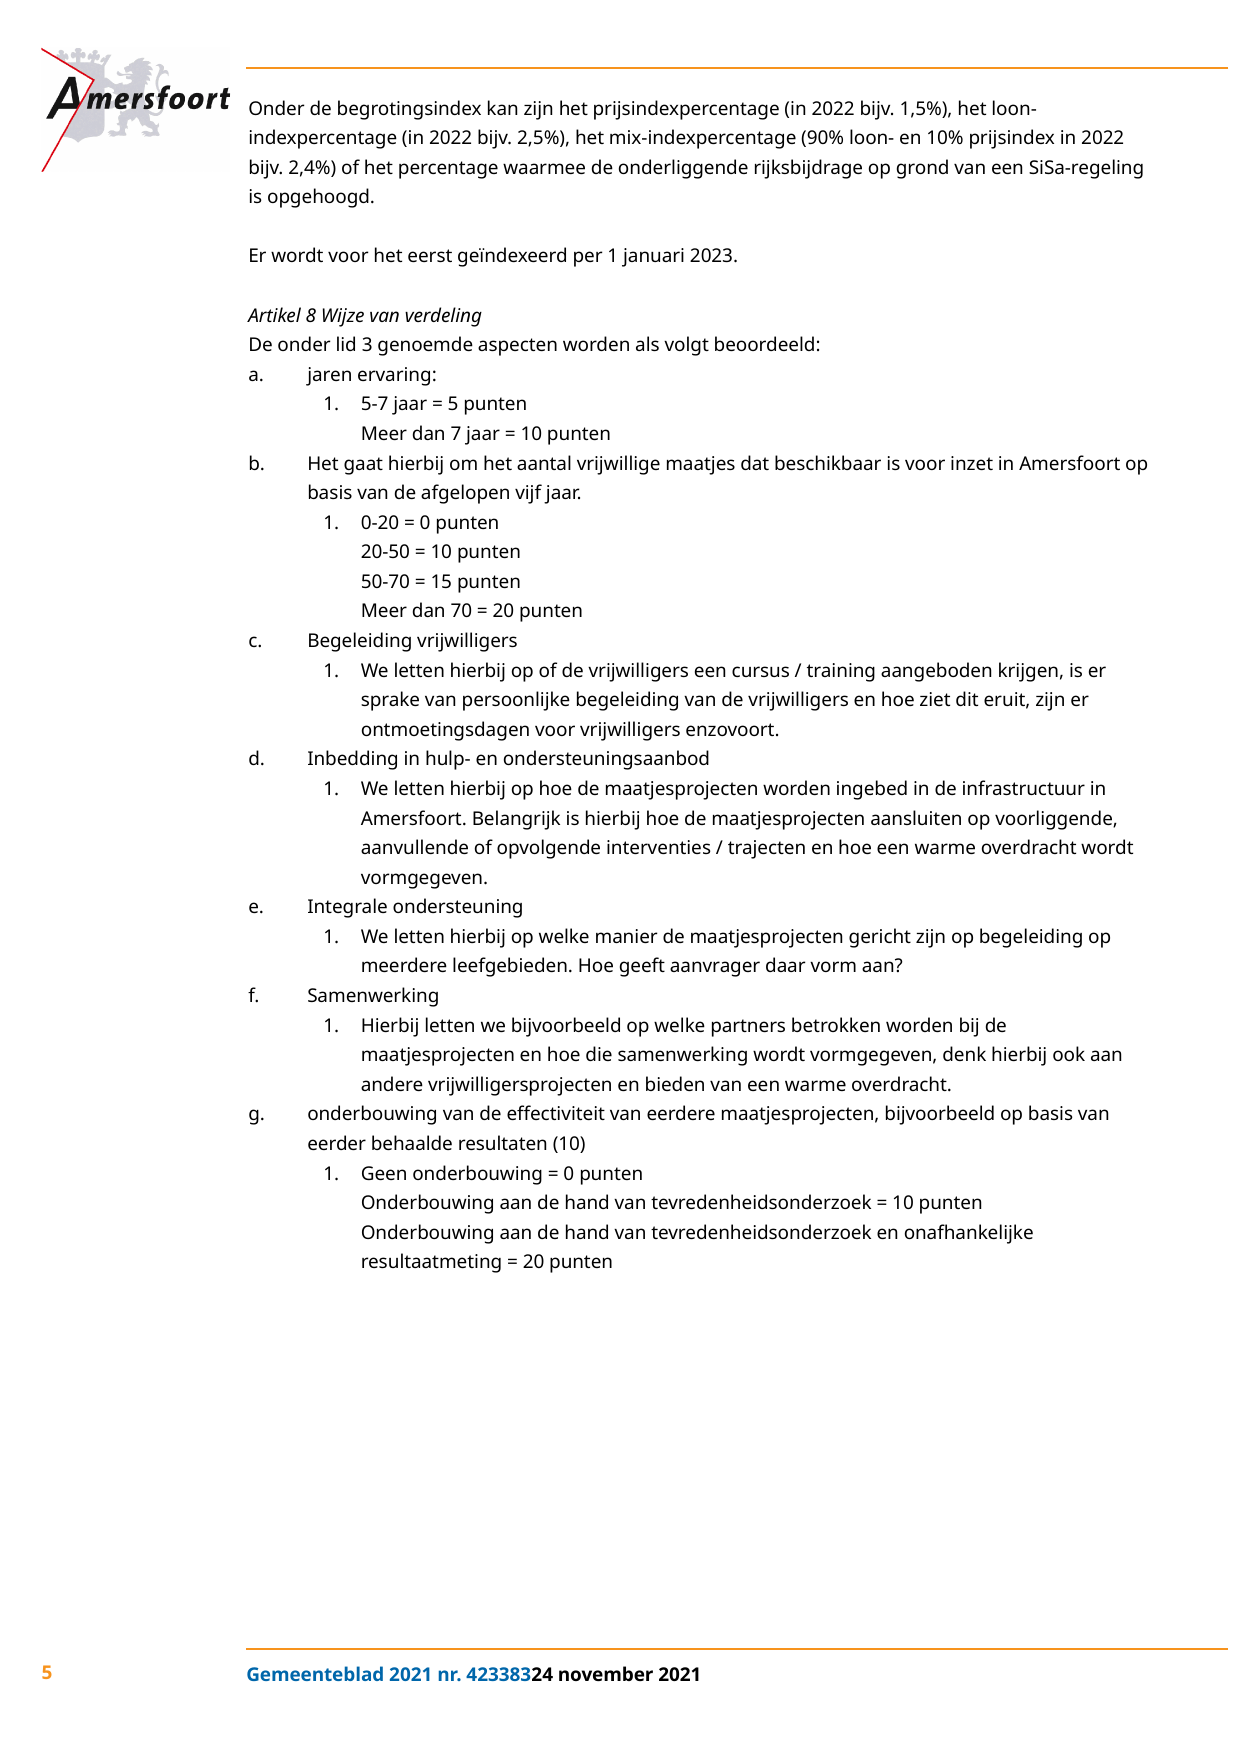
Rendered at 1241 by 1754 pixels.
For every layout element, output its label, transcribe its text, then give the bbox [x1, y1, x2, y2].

list Geen onderbouwing = 0 punten [323, 1160, 1152, 1186]
list jaren ervaring: [248, 361, 1152, 387]
list 20-50 = 10 punten [323, 538, 1152, 564]
list Inbedding in hulp- en ondersteuningsaanbod [248, 746, 1152, 771]
list We letten hierbij op of de vrijwilligers een cursus / training aangeboden krijgen, is er sprake van persoonlijke begeleiding van de vrijwilligers en hoe ziet dit eruit, zijn er ontmoetingsdagen voor vrijwilligers enzovoort. [323, 657, 1152, 742]
text Er wordt voor het eerst geïndexeerd per 1 januari 2023. [248, 243, 1152, 268]
list Onderbouwing aan de hand van tevredenheidsonderzoek = 10 punten [323, 1189, 1152, 1215]
list Meer dan 70 = 20 punten [323, 598, 1152, 623]
list Het gaat hierbij om het aantal vrijwillige maatjes dat beschikbaar is voor inzet in Amersfoort op basis van de afgelopen vijf jaar. [248, 450, 1152, 505]
text Onder de begrotingsindex kan zijn het prijsindexpercentage (in 2022 bijv. 1,5%), het loon-indexpercentage (in 2022 bijv. 2,5%), het mix-indexpercentage (90% loon- en 10% prijsindex in 2022 bijv. 2,4%) of het percentage waarmee de onderliggende rijksbijdrage op grond van een SiSa-regeling is opgehoogd. [248, 95, 1152, 209]
list We letten hierbij op hoe de maatjesprojecten worden ingebed in de infrastructuur in Amersfoort. Belangrijk is hierbij hoe de maatjesprojecten aansluiten op voorliggende, aanvullende of opvolgende interventies / trajecten en hoe een warme overdracht wordt vormgegeven. [323, 775, 1152, 890]
list 50-70 = 15 punten [323, 568, 1152, 594]
list 5-7 jaar = 5 punten [323, 391, 1152, 416]
list We letten hierbij op welke manier de maatjesprojecten gericht zijn op begeleiding op meerdere leefgebieden. Hoe geeft aanvrager daar vorm aan? [323, 923, 1152, 978]
list Meer dan 7 jaar = 10 punten [323, 420, 1152, 446]
list Begeleiding vrijwilligers [248, 627, 1152, 653]
text De onder lid 3 genoemde aspecten worden als volgt beoordeeld: [248, 331, 1152, 357]
picture [41, 47, 231, 172]
list Onderbouwing aan de hand van tevredenheidsonderzoek en onafhankelijke resultaatmeting = 20 punten [323, 1219, 1152, 1274]
list onderbouwing van de effectiviteit van eerdere maatjesprojecten, bijvoorbeeld op basis van eerder behaalde resultaten (10) [248, 1101, 1152, 1156]
list Hierbij letten we bijvoorbeeld op welke partners betrokken worden bij de maatjesprojecten en hoe die samenwerking wordt vormgegeven, denk hierbij ook aan andere vrijwilligersprojecten en bieden van een warme overdracht. [323, 1012, 1152, 1097]
text Artikel 8 Wijze van verdeling [248, 302, 1152, 328]
list Integrale ondersteuning [248, 893, 1152, 919]
list Samenwerking [248, 982, 1152, 1008]
list 0-20 = 0 punten [323, 509, 1152, 535]
